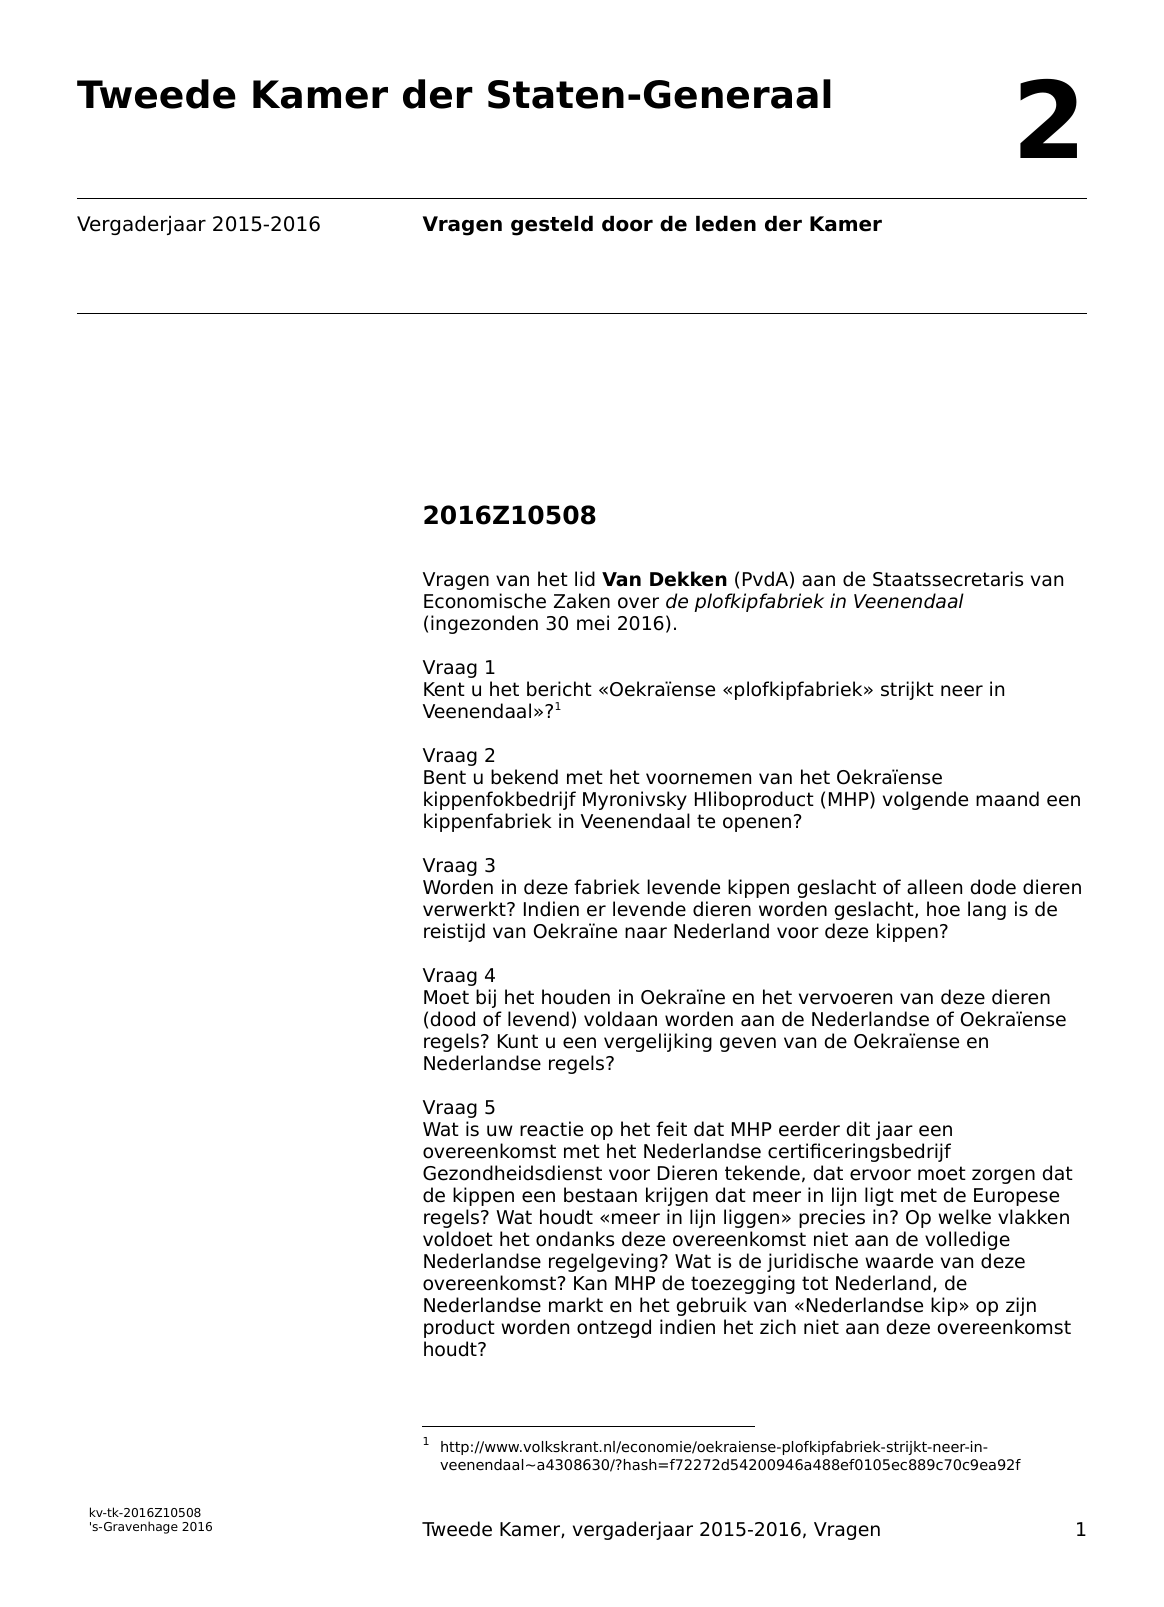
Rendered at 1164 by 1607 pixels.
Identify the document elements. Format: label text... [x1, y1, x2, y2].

text Wat is uw reactie op het feit dat MHP eerder dit jaar een overeenkomst met het Nederlandse certificeringsbedrijf Gezondheidsdienst voor Dieren tekende, dat ervoor moet zorgen dat de kippen een bestaan krijgen dat meer in lijn ligt met de Europese regels? Wat houdt «meer in lijn liggen» precies in? Op welke vlakken voldoet het ondanks deze overeenkomst niet aan de volledige Nederlandse regelgeving? Wat is de juridische waarde van deze overeenkomst? Kan MHP de toezegging tot Nederland, de Nederlandse markt en het gebruik van «Nederlandse kip» op zijn product worden ontzegd indien het zich niet aan deze overeenkomst houdt? [422, 1119, 1087, 1361]
text 's-Gravenhage 2016 [88, 1520, 323, 1534]
text Vragen van het lid Van Dekken (PvdA) aan de Staatssecretaris van Economische Zaken over de plofkipfabriek in Veenendaal (ingezonden 30 mei 2016). [422, 569, 1087, 635]
text Vraag 2 [422, 745, 1087, 767]
text http://www.volkskrant.nl/economie/oekraiense-plofkipfabriek-strijkt-neer-in-veenendaal~a4308630/?hash=f72272d54200946a488ef0105ec889c70c9ea92f [422, 1435, 1087, 1474]
table_header Tweede Kamer der Staten-Generaal [77, 59, 886, 198]
text Bent u bekend met het voornemen van het Oekraïense kippenfokbedrijf Myronivsky Hliboproduct (MHP) volgende maand een kippenfabriek in Veenendaal te openen? [422, 767, 1087, 833]
text Worden in deze fabriek levende kippen geslacht of alleen dode dieren verwerkt? Indien er levende dieren worden geslacht, hoe lang is de reistijd van Oekraïne naar Nederland voor deze kippen? [422, 877, 1087, 943]
text Moet bij het houden in Oekraïne en het vervoeren van deze dieren (dood of levend) voldaan worden aan de Nederlandse of Oekraïense regels? Kunt u een vergelijking geven van de Oekraïense en Nederlandse regels? [422, 987, 1087, 1075]
text Vraag 1 [422, 657, 1087, 679]
text Vraag 5 [422, 1097, 1087, 1119]
text kv-tk-2016Z10508 [88, 1506, 323, 1520]
table_header 2 [886, 59, 1087, 198]
table_cell Vragen gesteld door de leden der Kamer [422, 199, 1087, 313]
text Vraag 3 [422, 855, 1087, 877]
text Kent u het bericht «Oekraïense «plofkipfabriek» strijkt neer in Veenendaal»? [422, 679, 1087, 723]
text 2016Z10508 [422, 501, 1087, 531]
text Vraag 4 [422, 965, 1087, 987]
table_cell Vergaderjaar 2015-2016 [77, 199, 422, 313]
